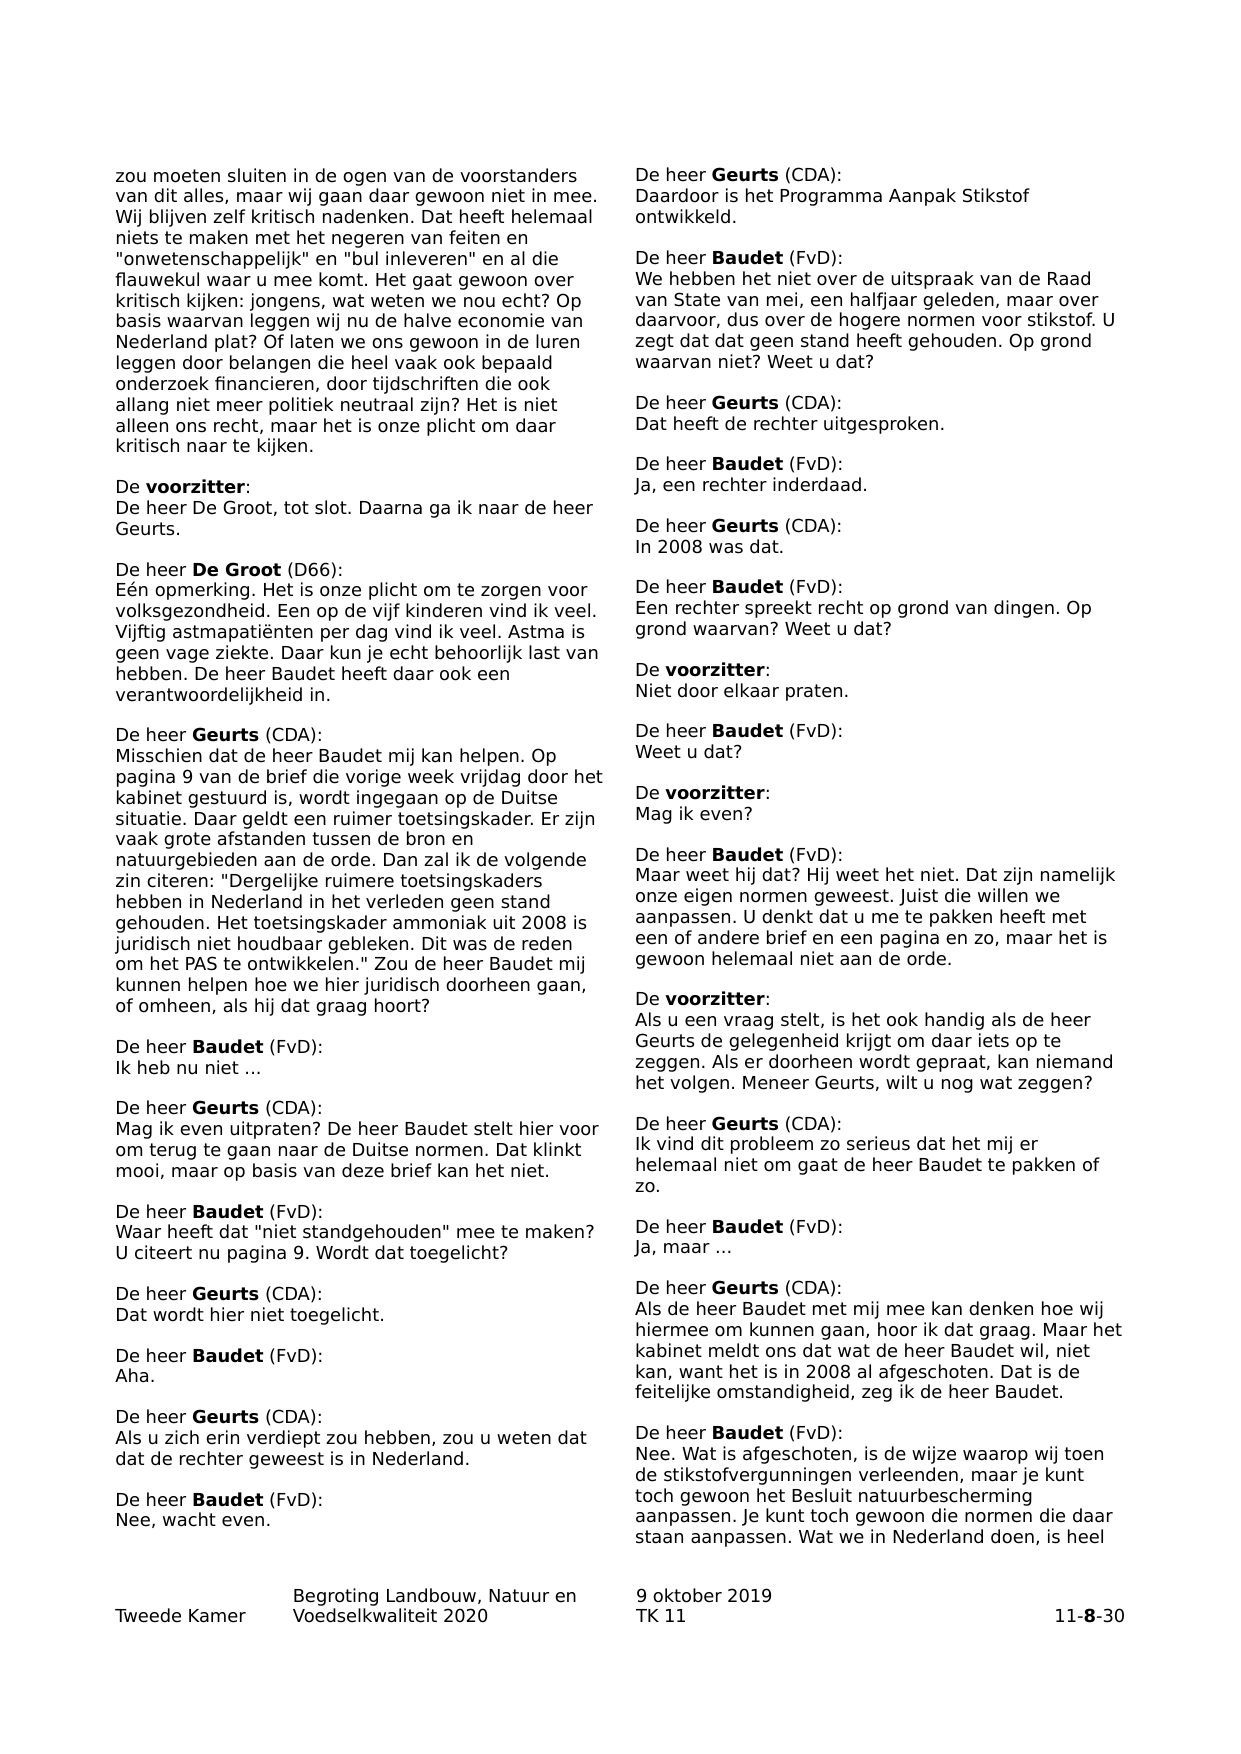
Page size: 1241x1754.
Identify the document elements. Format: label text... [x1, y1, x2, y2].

text De heer Baudet (FvD): [635, 721, 1125, 742]
text Als u een vraag stelt, is het ook handig als de heer Geurts de gelegenheid krijgt om daar iets op te zeggen. Als er doorheen wordt gepraat, kan niemand het volgen. Meneer Geurts, wilt u nog wat zeggen? [635, 1010, 1125, 1093]
text De heer Baudet (FvD): [115, 1345, 605, 1366]
text Ja, een rechter inderdaad. [635, 475, 1125, 496]
text Dat heeft de rechter uitgesproken. [635, 413, 1125, 434]
text Misschien dat de heer Baudet mij kan helpen. Op pagina 9 van de brief die vorige week vrijdag door het kabinet gestuurd is, wordt ingegaan op de Duitse situatie. Daar geldt een ruimer toetsingskader. Er zijn vaak grote afstanden tussen de bron en natuurgebieden aan de orde. Dan zal ik de volgende zin citeren: "Dergelijke ruimere toetsingskaders hebben in Nederland in het verleden geen stand gehouden. Het toetsingskader ammoniak uit 2008 is juridisch niet houdbaar gebleken. Dit was de reden om het PAS te ontwikkelen." Zou de heer Baudet mij kunnen helpen hoe we hier juridisch doorheen gaan, of omheen, als hij dat graag hoort? [115, 746, 605, 1017]
text Weet u dat? [635, 742, 1125, 763]
text De heer Geurts (CDA): [635, 165, 1125, 186]
text De heer Geurts (CDA): [115, 1098, 605, 1119]
text De heer Baudet (FvD): [635, 454, 1125, 475]
text De voorzitter: [115, 477, 605, 498]
text Maar weet hij dat? Hij weet het niet. Dat zijn namelijk onze eigen normen geweest. Juist die willen we aanpassen. U denkt dat u me te pakken heeft met een of andere brief en een pagina en zo, maar het is gewoon helemaal niet aan de orde. [635, 865, 1125, 969]
text De heer Baudet (FvD): [635, 248, 1125, 268]
text Ik heb nu niet ... [115, 1057, 605, 1078]
text De heer Geurts (CDA): [635, 516, 1125, 536]
text De heer Baudet (FvD): [115, 1037, 605, 1057]
text Niet door elkaar praten. [635, 680, 1125, 701]
text zou moeten sluiten in de ogen van de voorstanders van dit alles, maar wij gaan daar gewoon niet in mee. Wij blijven zelf kritisch nadenken. Dat heeft helemaal niets te maken met het negeren van feiten en "onwetenschappelijk" en "bul inleveren" en al die flauwekul waar u mee komt. Het gaat gewoon over kritisch kijken: jongens, wat weten we nou echt? Op basis waarvan leggen wij nu de halve economie van Nederland plat? Of laten we ons gewoon in de luren leggen door belangen die heel vaak ook bepaald onderzoek financieren, door tijdschriften die ook allang niet meer politiek neutraal zijn? Het is niet alleen ons recht, maar het is onze plicht om daar kritisch naar te kijken. [115, 165, 605, 457]
text Daardoor is het Programma Aanpak Stikstof ontwikkeld. [635, 186, 1125, 228]
text Als de heer Baudet met mij mee kan denken hoe wij hiermee om kunnen gaan, hoor ik dat graag. Maar het kabinet meldt ons dat wat de heer Baudet wil, niet kan, want het is in 2008 al afgeschoten. Dat is de feitelijke omstandigheid, zeg ik de heer Baudet. [635, 1299, 1125, 1403]
text De heer Baudet (FvD): [635, 577, 1125, 598]
text Nee, wacht even. [115, 1510, 605, 1531]
text De voorzitter: [635, 660, 1125, 680]
text De heer Geurts (CDA): [635, 393, 1125, 413]
text De heer Geurts (CDA): [635, 1278, 1125, 1299]
text Mag ik even uitpraten? De heer Baudet stelt hier voor om terug te gaan naar de Duitse normen. Dat klinkt mooi, maar op basis van deze brief kan het niet. [115, 1119, 605, 1181]
text De heer De Groot (D66): [115, 559, 605, 580]
text We hebben het niet over de uitspraak van de Raad van State van mei, een halfjaar geleden, maar over daarvoor, dus over de hogere normen voor stikstof. U zegt dat dat geen stand heeft gehouden. Op grond waarvan niet? Weet u dat? [635, 268, 1125, 373]
text De heer Geurts (CDA): [115, 1284, 605, 1304]
text De heer De Groot, tot slot. Daarna ga ik naar de heer Geurts. [115, 498, 605, 539]
text Ja, maar ... [635, 1237, 1125, 1258]
text Waar heeft dat "niet standgehouden" mee te maken? U citeert nu pagina 9. Wordt dat toegelicht? [115, 1222, 605, 1264]
text Eén opmerking. Het is onze plicht om te zorgen voor volksgezondheid. Een op de vijf kinderen vind ik veel. Vijftig astmapatiënten per dag vind ik veel. Astma is geen vage ziekte. Daar kun je echt behoorlijk last van hebben. De heer Baudet heeft daar ook een verantwoordelijkheid in. [115, 580, 605, 705]
text De heer Baudet (FvD): [635, 844, 1125, 865]
text Aha. [115, 1366, 605, 1387]
text De heer Baudet (FvD): [635, 1217, 1125, 1237]
text Dat wordt hier niet toegelicht. [115, 1304, 605, 1325]
text In 2008 was dat. [635, 536, 1125, 557]
text De heer Baudet (FvD): [635, 1423, 1125, 1444]
text Ik vind dit probleem zo serieus dat het mij er helemaal niet om gaat de heer Baudet te pakken of zo. [635, 1134, 1125, 1197]
text Nee. Wat is afgeschoten, is de wijze waarop wij toen de stikstofvergunningen verleenden, maar je kunt toch gewoon het Besluit natuurbescherming aanpassen. Je kunt toch gewoon die normen die daar staan aanpassen. Wat we in Nederland doen, is heel [635, 1444, 1125, 1548]
text De heer Baudet (FvD): [115, 1489, 605, 1510]
text Mag ik even? [635, 803, 1125, 824]
text De heer Geurts (CDA): [115, 725, 605, 746]
text De voorzitter: [635, 783, 1125, 803]
text De voorzitter: [635, 989, 1125, 1010]
text De heer Baudet (FvD): [115, 1201, 605, 1222]
text Als u zich erin verdiept zou hebben, zou u weten dat dat de rechter geweest is in Nederland. [115, 1428, 605, 1469]
text Een rechter spreekt recht op grond van dingen. Op grond waarvan? Weet u dat? [635, 598, 1125, 640]
text De heer Geurts (CDA): [115, 1407, 605, 1428]
text De heer Geurts (CDA): [635, 1113, 1125, 1134]
